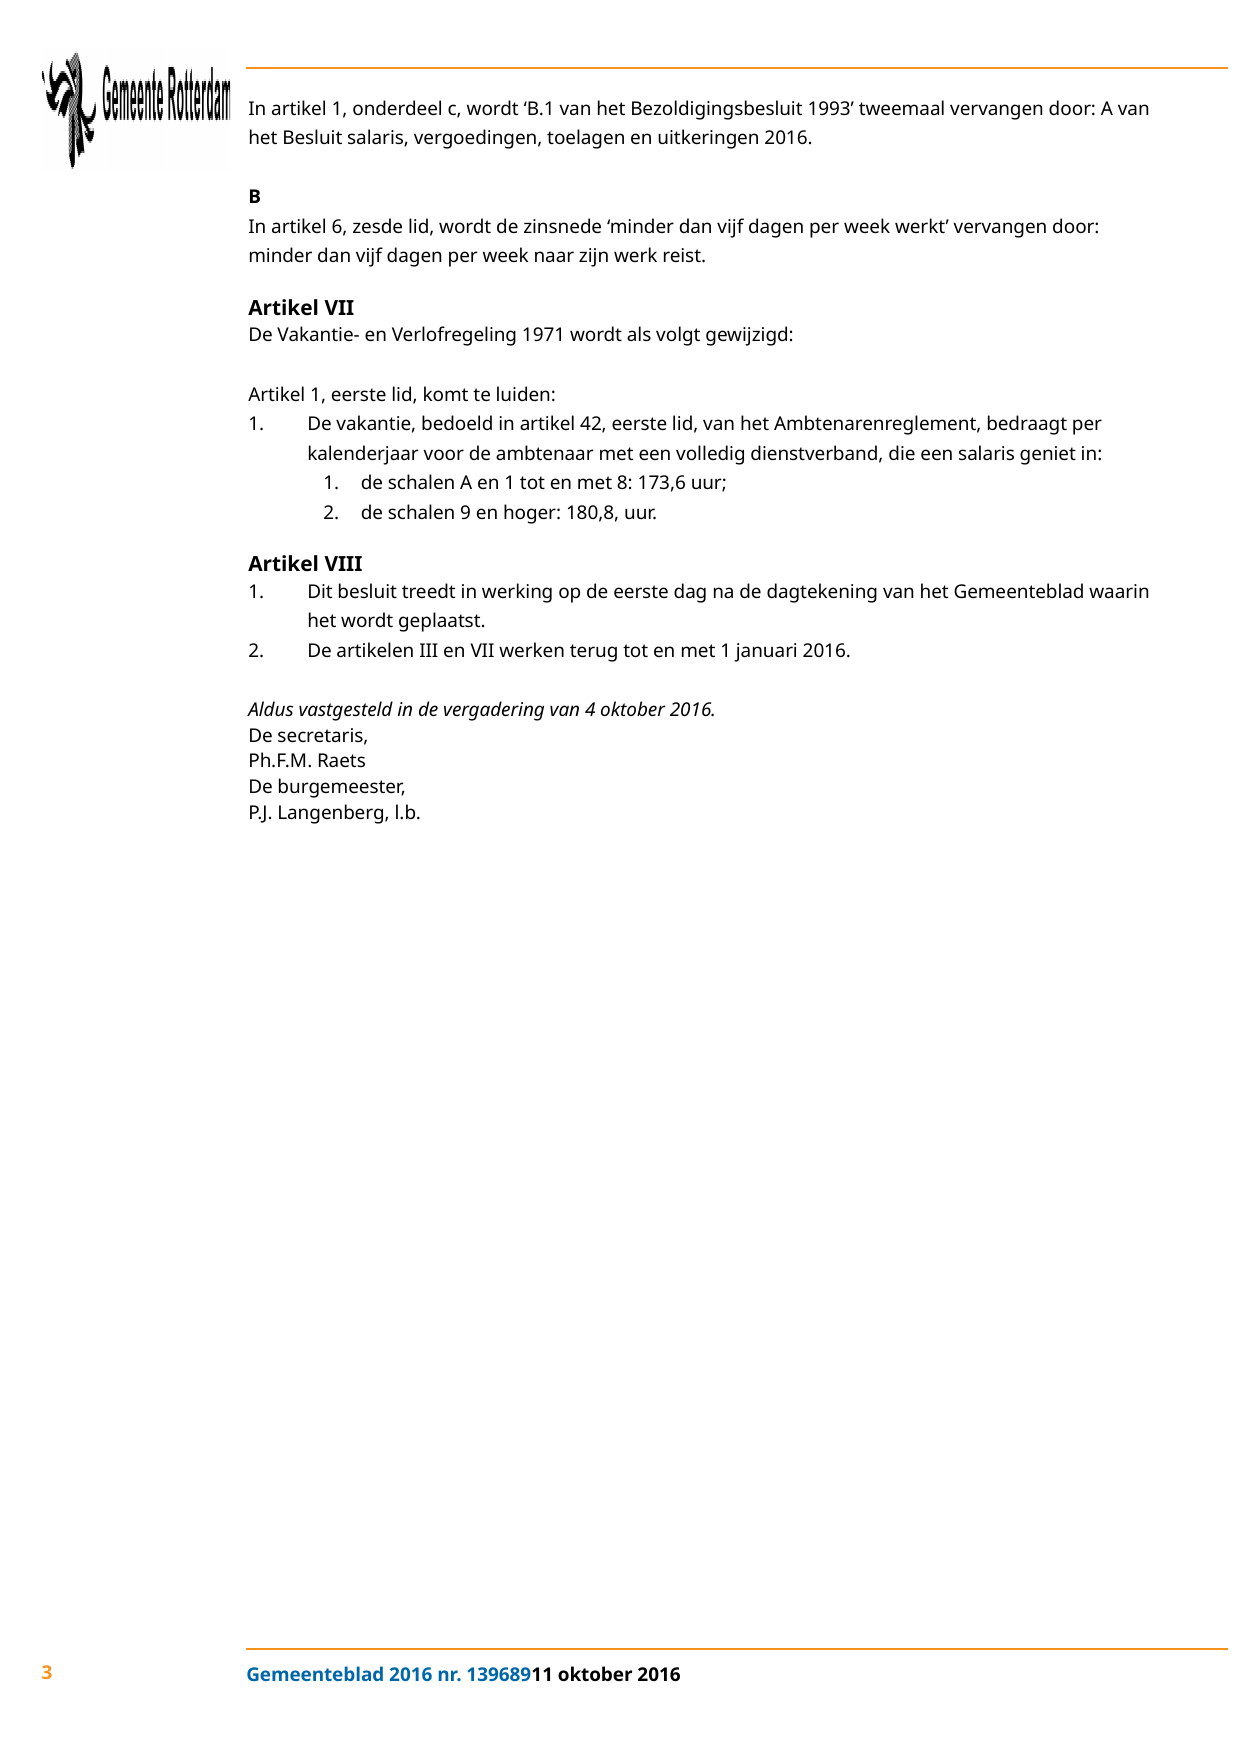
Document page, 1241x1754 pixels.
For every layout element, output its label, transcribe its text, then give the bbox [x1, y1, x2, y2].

text P.J. Langenberg, l.b. [248, 799, 1152, 825]
text Ph.F.M. Raets [248, 748, 1152, 773]
text Artikel 1, eerste lid, komt te luiden: [248, 381, 1152, 406]
list Dit besluit treedt in werking op de eerste dag na de dagtekening van het Gemeenteblad waarin het wordt geplaatst. [248, 578, 1152, 633]
text Artikel VII [248, 293, 1152, 322]
list de schalen A en 1 tot en met 8: 173,6 uur; [323, 469, 1152, 495]
list De artikelen III en VII werken terug tot en met 1 januari 2016. [248, 637, 1152, 663]
text De secretaris, [248, 722, 1152, 748]
text B [248, 183, 1152, 209]
text De burgemeester, [248, 773, 1152, 799]
picture [41, 47, 231, 172]
text De Vakantie- en Verlofregeling 1971 wordt als volgt gewijzigd: [248, 322, 1152, 347]
text In artikel 6, zesde lid, wordt de zinsnede ‘minder dan vijf dagen per week werkt’ vervangen door: minder dan vijf dagen per week naar zijn werk reist. [248, 213, 1152, 268]
text Aldus vastgesteld in de vergadering van 4 oktober 2016. [248, 696, 1152, 722]
list de schalen 9 en hoger: 180,8, uur. [323, 499, 1152, 525]
list De vakantie, bedoeld in artikel 42, eerste lid, van het Ambtenarenreglement, bedraagt per kalenderjaar voor de ambtenaar met een volledig dienstverband, die een salaris geniet in: [248, 410, 1152, 466]
text Artikel VIII [248, 549, 1152, 578]
text In artikel 1, onderdeel c, wordt ‘B.1 van het Bezoldigingsbesluit 1993’ tweemaal vervangen door: A van het Besluit salaris, vergoedingen, toelagen en uitkeringen 2016. [248, 95, 1152, 150]
